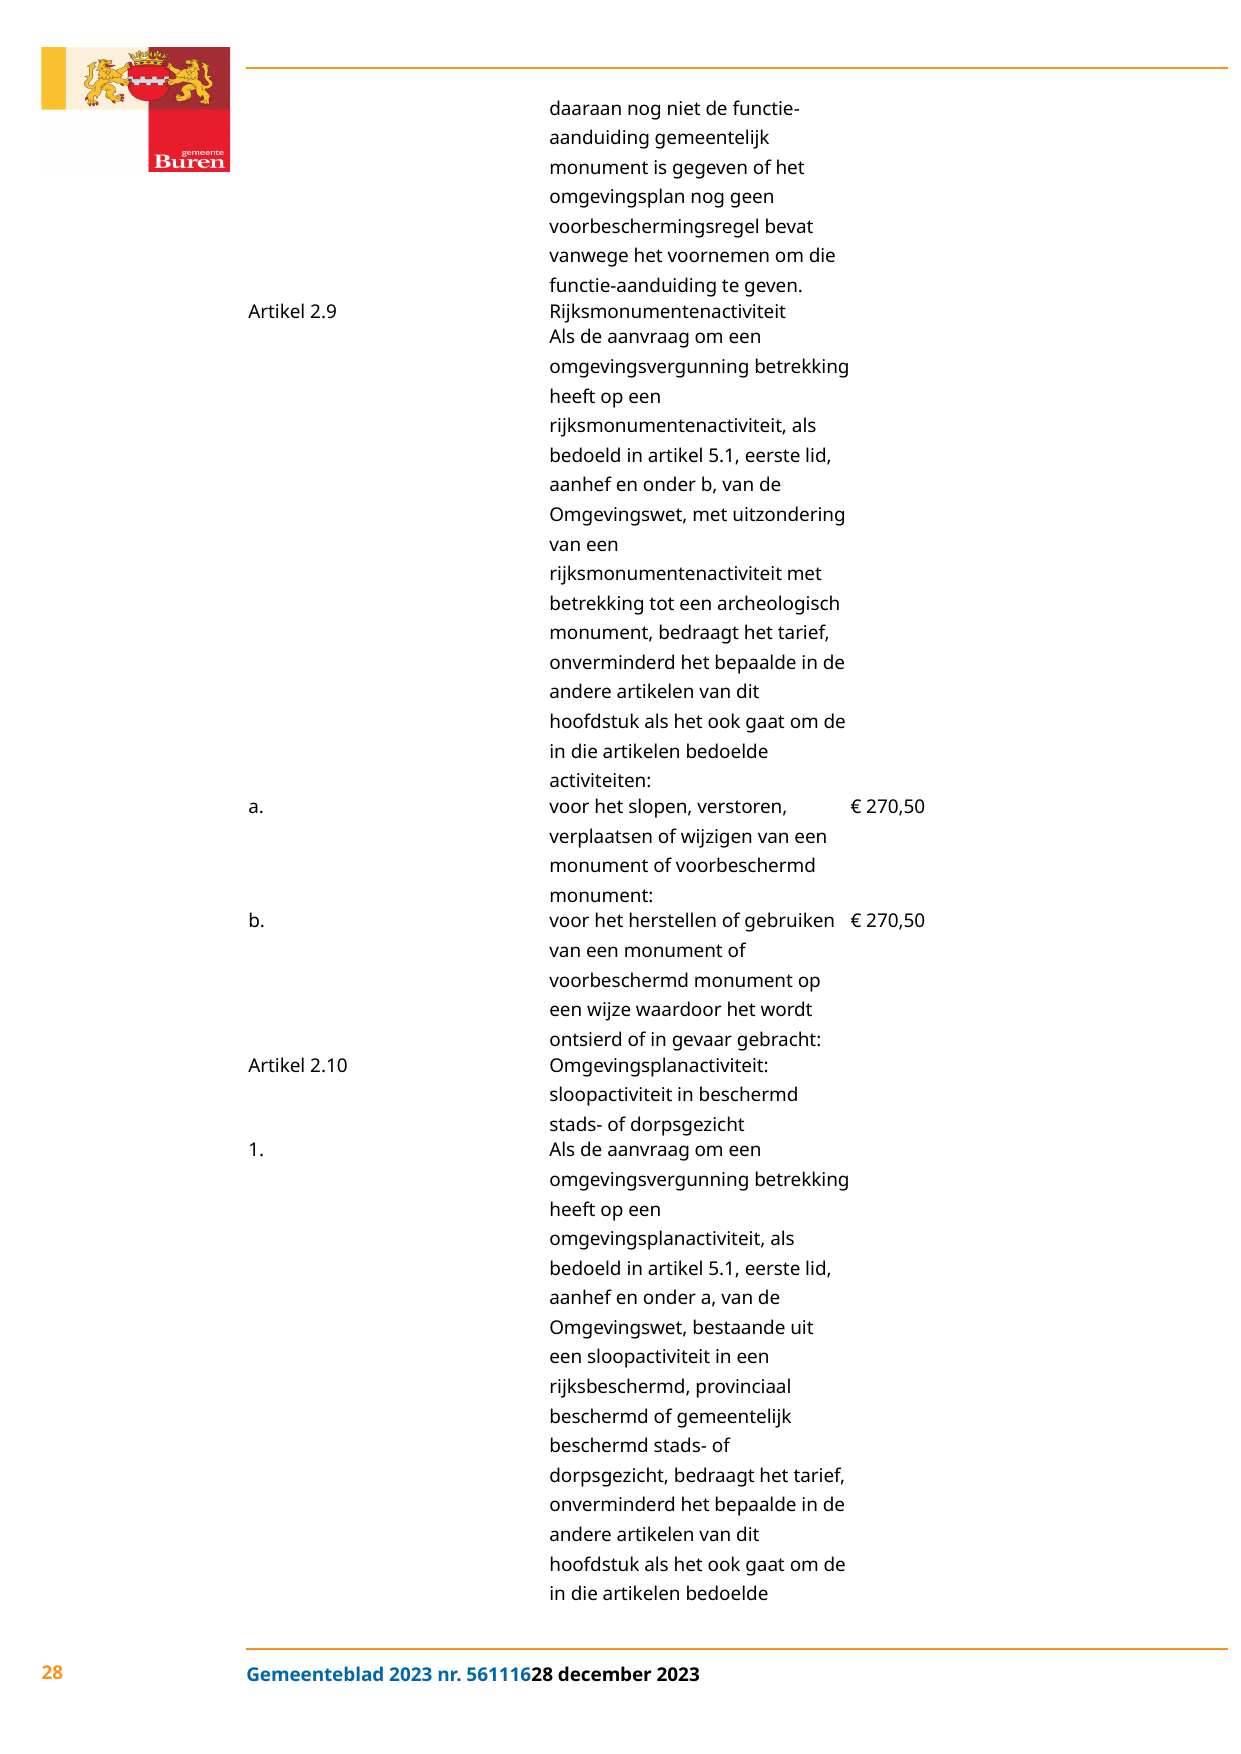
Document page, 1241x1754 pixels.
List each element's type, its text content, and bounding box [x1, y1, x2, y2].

table_cell Als de aanvraag om een omgevingsvergunning betrekking heeft op een omgevingsplanactiviteit, als bedoeld in artikel 5.1, eerste lid, aanhef en onder a, van de Omgevingswet, bestaande uit een sloopactiviteit in een rijksbeschermd, provinciaal beschermd of gemeentelijk beschermd stads- of dorpsgezicht, bedraagt het tarief, onverminderd het bepaalde in de andere artikelen van dit hoofdstuk als het ook gaat om de in die artikelen bedoelde [549, 1137, 850, 1606]
table_cell b. [248, 908, 549, 1052]
table_cell Als de aanvraag om een omgevingsvergunning betrekking heeft op een rijksmonumentenactiviteit, als bedoeld in artikel 5.1, eerste lid, aanhef en onder b, van de Omgevingswet, met uitzondering van een rijksmonumentenactiviteit met betrekking tot een archeologisch monument, bedraagt het tarief, onverminderd het bepaalde in de andere artikelen van dit hoofdstuk als het ook gaat om de in die artikelen bedoelde activiteiten: [549, 324, 850, 793]
table_cell daaraan nog niet de functie-aanduiding gemeentelijk monument is gegeven of het omgevingsplan nog geen voorbeschermingsregel bevat vanwege het voornemen om die functie-aanduiding te geven. [549, 95, 850, 298]
table_cell [850, 1137, 1152, 1606]
table_cell [850, 298, 1152, 324]
table_cell Omgevingsplanactiviteit: sloopactiviteit in beschermd stads- of dorpsgezicht [549, 1052, 850, 1137]
table_cell [850, 95, 1152, 298]
table_cell 1. [248, 1137, 549, 1606]
table_cell € 270,50 [850, 908, 1152, 1052]
picture [41, 47, 231, 172]
table_cell € 270,50 [850, 793, 1152, 908]
table_cell [850, 1052, 1152, 1137]
table_cell voor het slopen, verstoren, verplaatsen of wijzigen van een monument of voorbeschermd monument: [549, 793, 850, 908]
table_cell [850, 324, 1152, 793]
table_cell Rijksmonumentenactiviteit [549, 298, 850, 324]
table_cell Artikel 2.10 [248, 1052, 549, 1137]
table_cell [248, 324, 549, 793]
table_cell Artikel 2.9 [248, 298, 549, 324]
table_cell [248, 95, 549, 298]
table_cell a. [248, 793, 549, 908]
table_cell voor het herstellen of gebruiken van een monument of voorbeschermd monument op een wijze waardoor het wordt ontsierd of in gevaar gebracht: [549, 908, 850, 1052]
